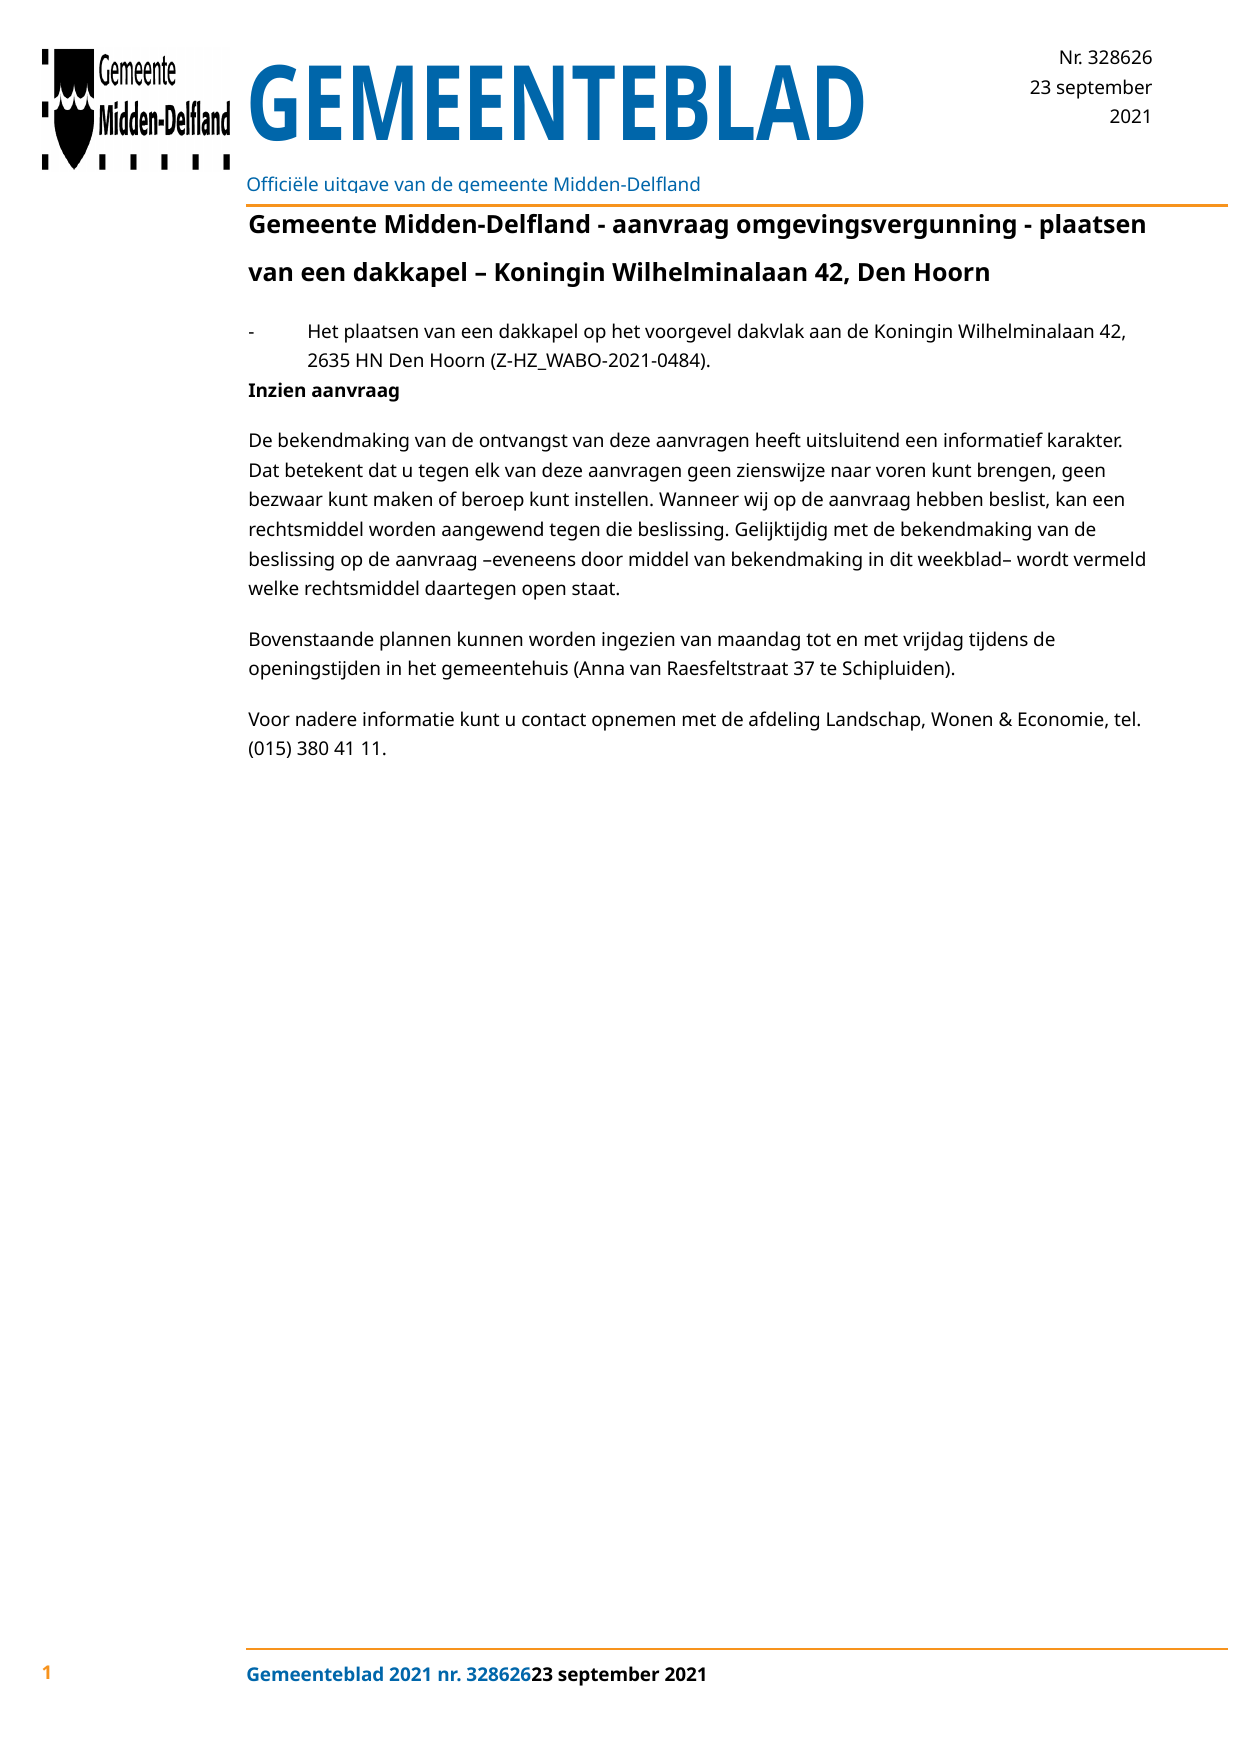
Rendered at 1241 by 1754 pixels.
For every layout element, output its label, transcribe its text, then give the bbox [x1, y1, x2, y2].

picture [41, 47, 231, 172]
list Het plaatsen van een dakkapel op het voorgevel dakvlak aan de Koningin Wilhelminalaan 42, 2635 HN Den Hoorn (Z-HZ_WABO-2021-0484). [248, 318, 1152, 373]
text Inzien aanvraag [248, 377, 1152, 403]
text Voor nadere informatie kunt u contact opnemen met de afdeling Landschap, Wonen & Economie, tel. (015) 380 41 11. [248, 706, 1152, 761]
text De bekendmaking van de ontvangst van deze aanvragen heeft uitsluitend een informatief karakter. Dat betekent dat u tegen elk van deze aanvragen geen zienswijze naar voren kunt brengen, geen bezwaar kunt maken of beroep kunt instellen. Wanneer wij op de aanvraag hebben beslist, kan een rechtsmiddel worden aangewend tegen die beslissing. Gelijktijdig met de bekendmaking van de beslissing op de aanvraag –eveneens door middel van bekendmaking in dit weekblad– wordt vermeld welke rechtsmiddel daartegen open staat. [248, 427, 1152, 601]
text Bovenstaande plannen kunnen worden ingezien van maandag tot en met vrijdag tijdens de openingstijden in het gemeentehuis (Anna van Raesfeltstraat 37 te Schipluiden). [248, 626, 1152, 681]
text Gemeente Midden-Delfland - aanvraag omgevingsvergunning - plaatsen van een dakkapel – Koningin Wilhelminalaan 42, Den Hoorn [248, 207, 1152, 288]
